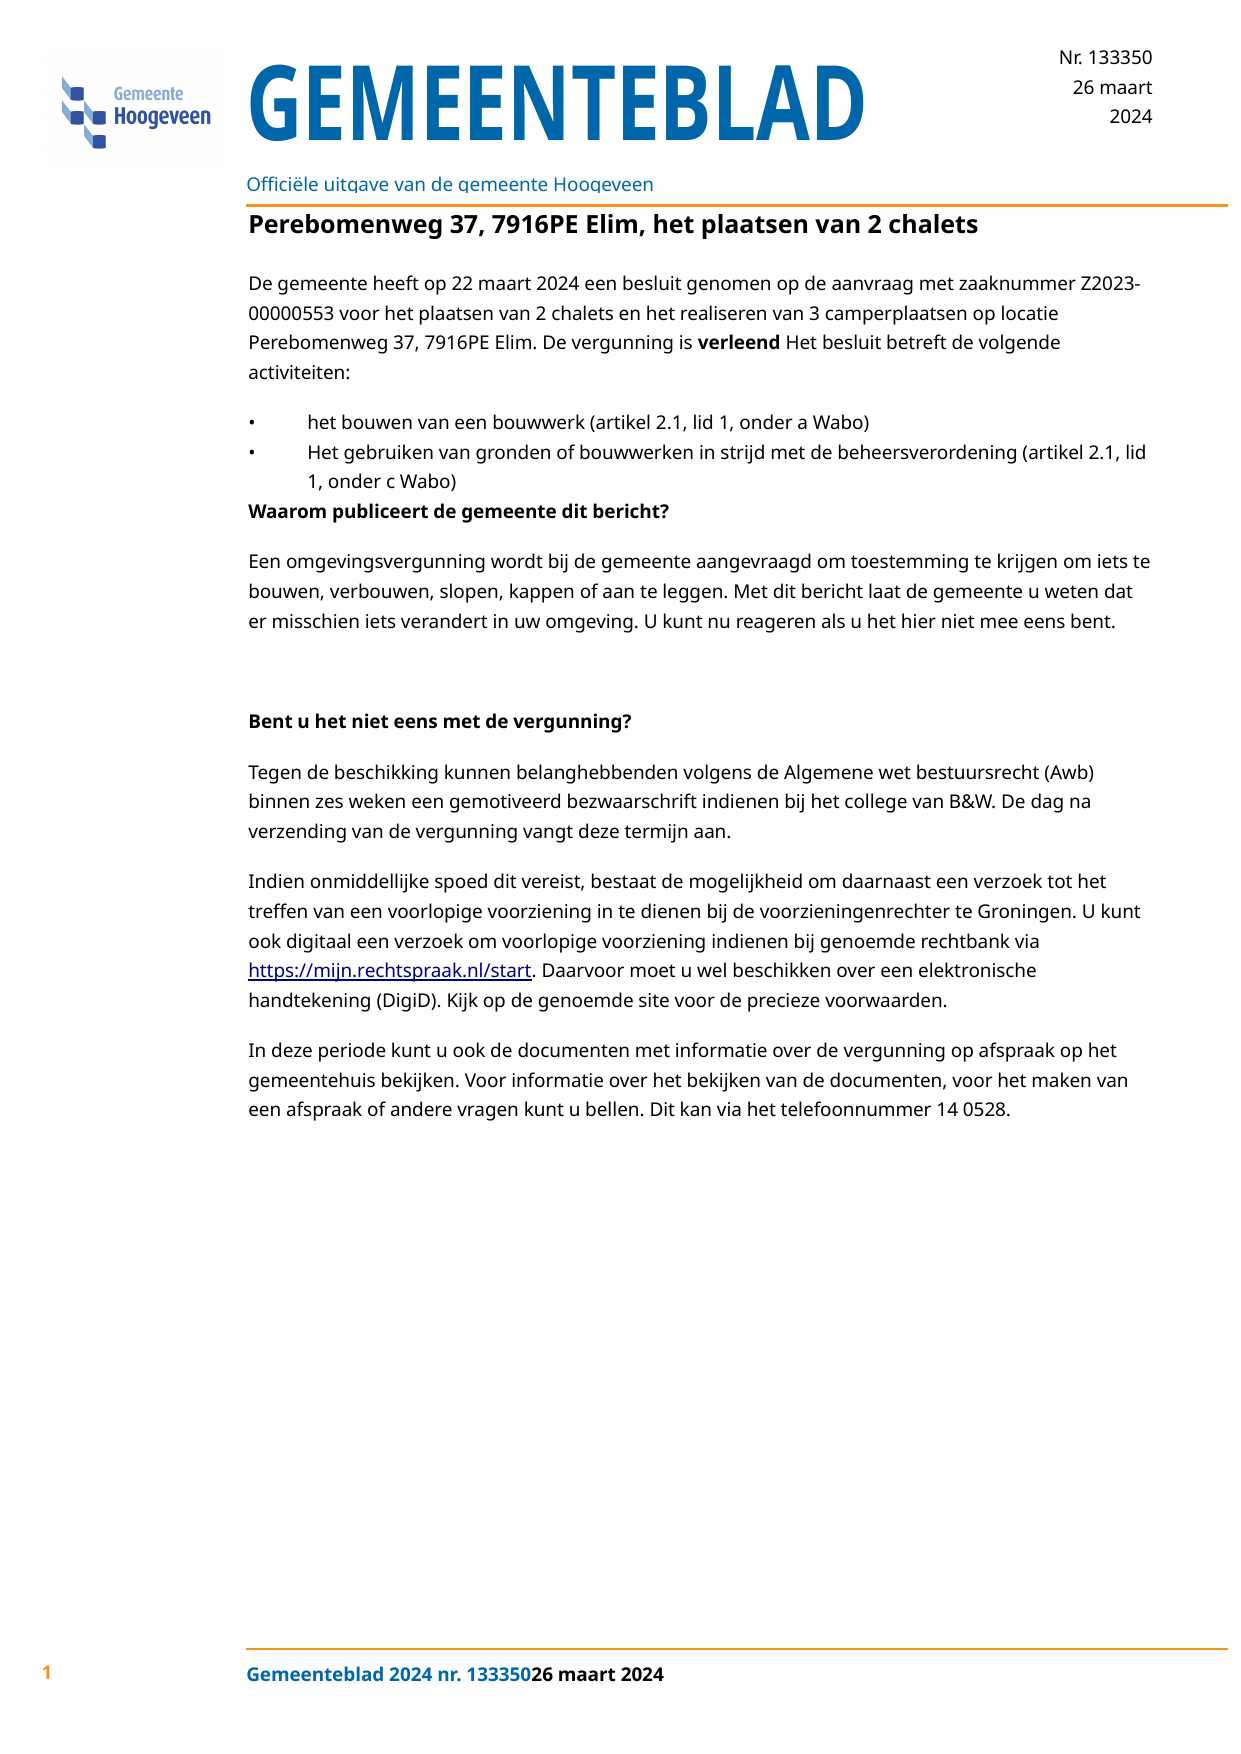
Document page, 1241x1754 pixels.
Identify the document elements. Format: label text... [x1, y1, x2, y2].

text Perebomenweg 37, 7916PE Elim, het plaatsen van 2 chalets [248, 207, 1152, 241]
text Tegen de beschikking kunnen belanghebbenden volgens de Algemene wet bestuursrecht (Awb) binnen zes weken een gemotiveerd bezwaarschrift indienen bij het college van B&W. De dag na verzending van de vergunning vangt deze termijn aan. [248, 759, 1152, 844]
text In deze periode kunt u ook de documenten met informatie over de vergunning op afspraak op het gemeentehuis bekijken. Voor informatie over het bekijken van de documenten, voor het maken van een afspraak of andere vragen kunt u bellen. Dit kan via het telefoonnummer 14 0528. [248, 1037, 1152, 1122]
text Een omgevingsvergunning wordt bij de gemeente aangevraagd om toestemming te krijgen om iets te bouwen, verbouwen, slopen, kappen of aan te leggen. Met dit bericht laat de gemeente u weten dat er misschien iets verandert in uw omgeving. U kunt nu reageren als u het hier niet mee eens bent. [248, 549, 1152, 633]
list het bouwen van een bouwwerk (artikel 2.1, lid 1, onder a Wabo) [248, 409, 1152, 435]
list Het gebruiken van gronden of bouwwerken in strijd met de beheersverordening (artikel 2.1, lid 1, onder c Wabo) [248, 439, 1152, 494]
picture [41, 47, 231, 172]
text Waarom publiceert de gemeente dit bericht? [248, 498, 1152, 524]
text Indien onmiddellijke spoed dit vereist, bestaat de mogelijkheid om daarnaast een verzoek tot het treffen van een voorlopige voorziening in te dienen bij de voorzieningenrechter te Groningen. U kunt ook digitaal een verzoek om voorlopige voorziening indienen bij genoemde rechtbank via https://mijn.rechtspraak.nl/start. Daarvoor moet u wel beschikken over een elektronische handtekening (DigiD). Kijk op de genoemde site voor de precieze voorwaarden. [248, 869, 1152, 1013]
text Bent u het niet eens met de vergunning? [248, 709, 1152, 734]
text De gemeente heeft op 22 maart 2024 een besluit genomen op de aanvraag met zaaknummer Z2023-00000553 voor het plaatsen van 2 chalets en het realiseren van 3 camperplaatsen op locatie Perebomenweg 37, 7916PE Elim. De vergunning is verleend Het besluit betreft de volgende activiteiten: [248, 270, 1152, 385]
